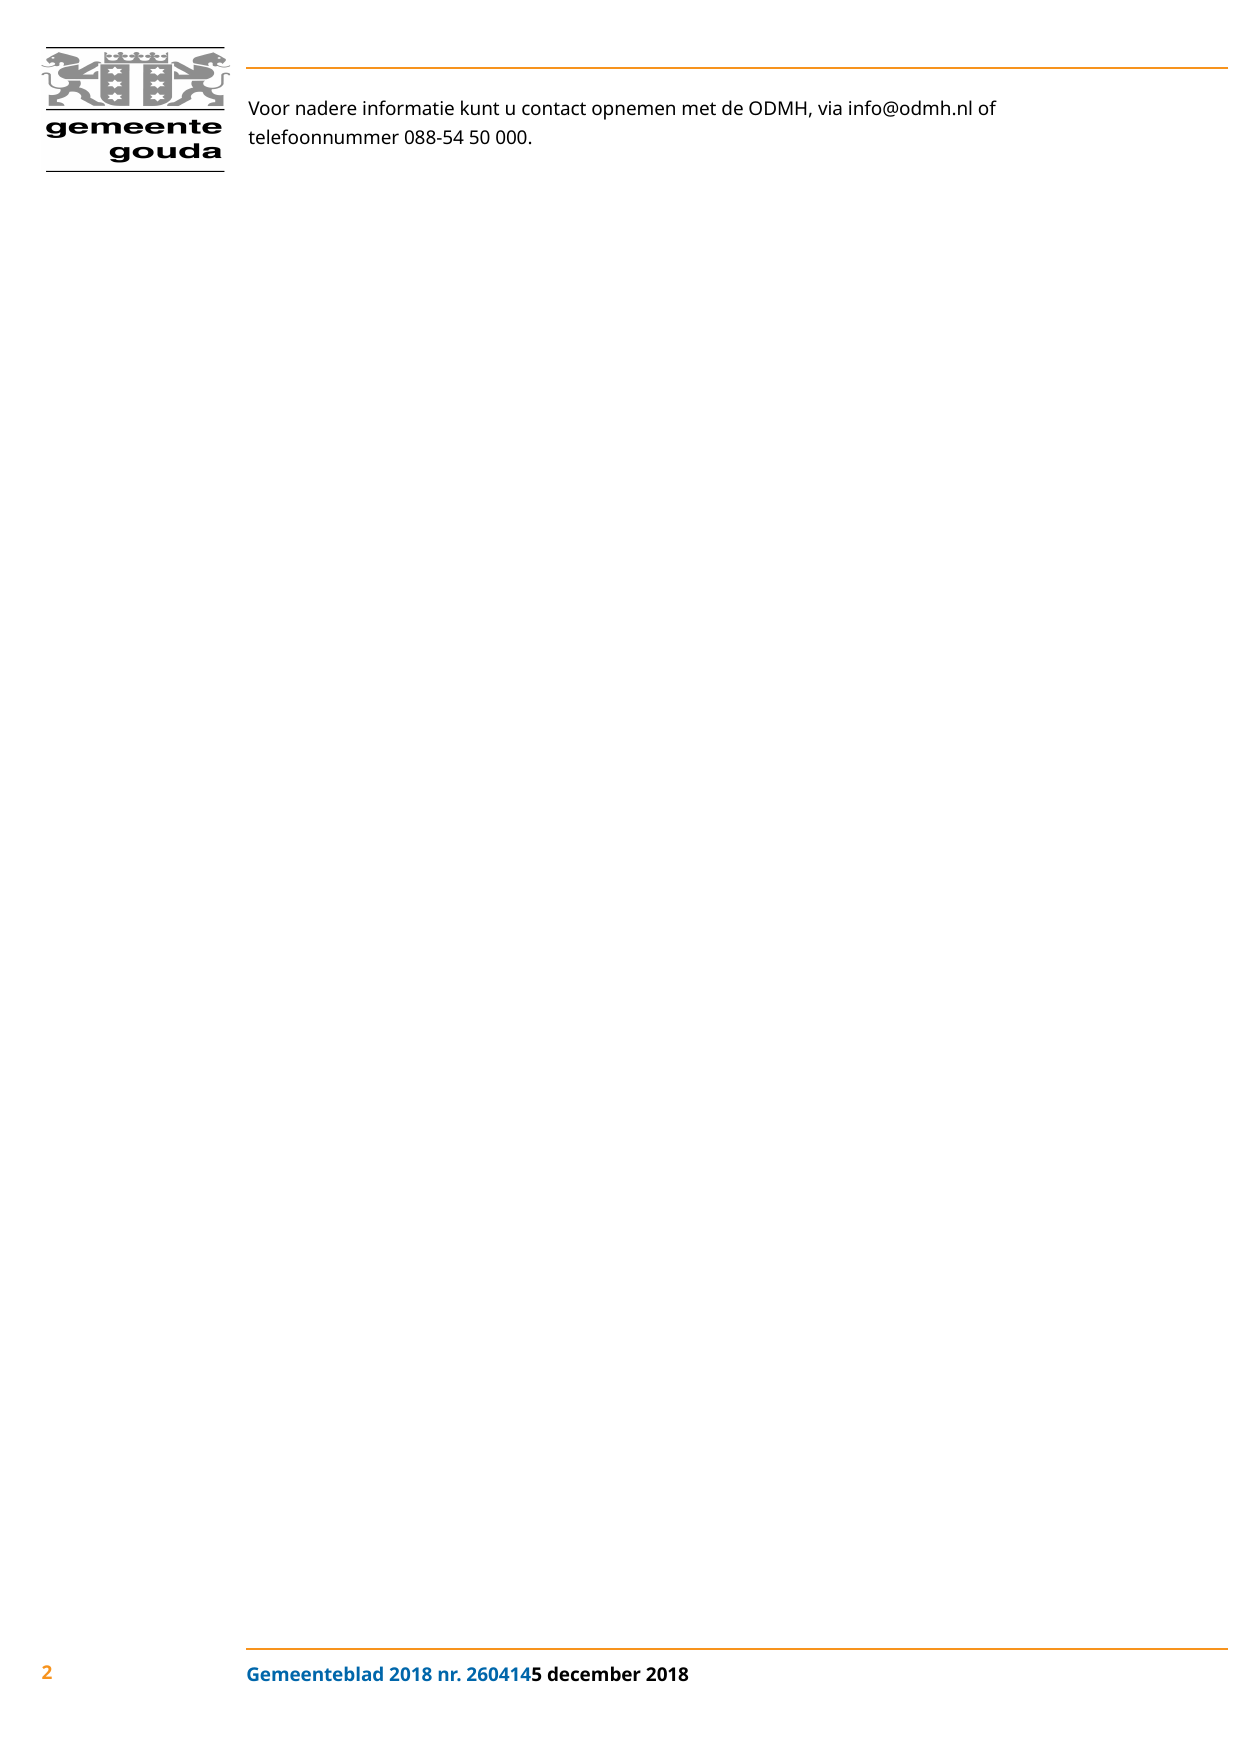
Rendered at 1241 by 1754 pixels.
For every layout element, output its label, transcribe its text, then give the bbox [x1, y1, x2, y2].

picture [41, 47, 231, 172]
text Voor nadere informatie kunt u contact opnemen met de ODMH, via info@odmh.nl of telefoonnummer 088-54 50 000. [248, 95, 1152, 150]
